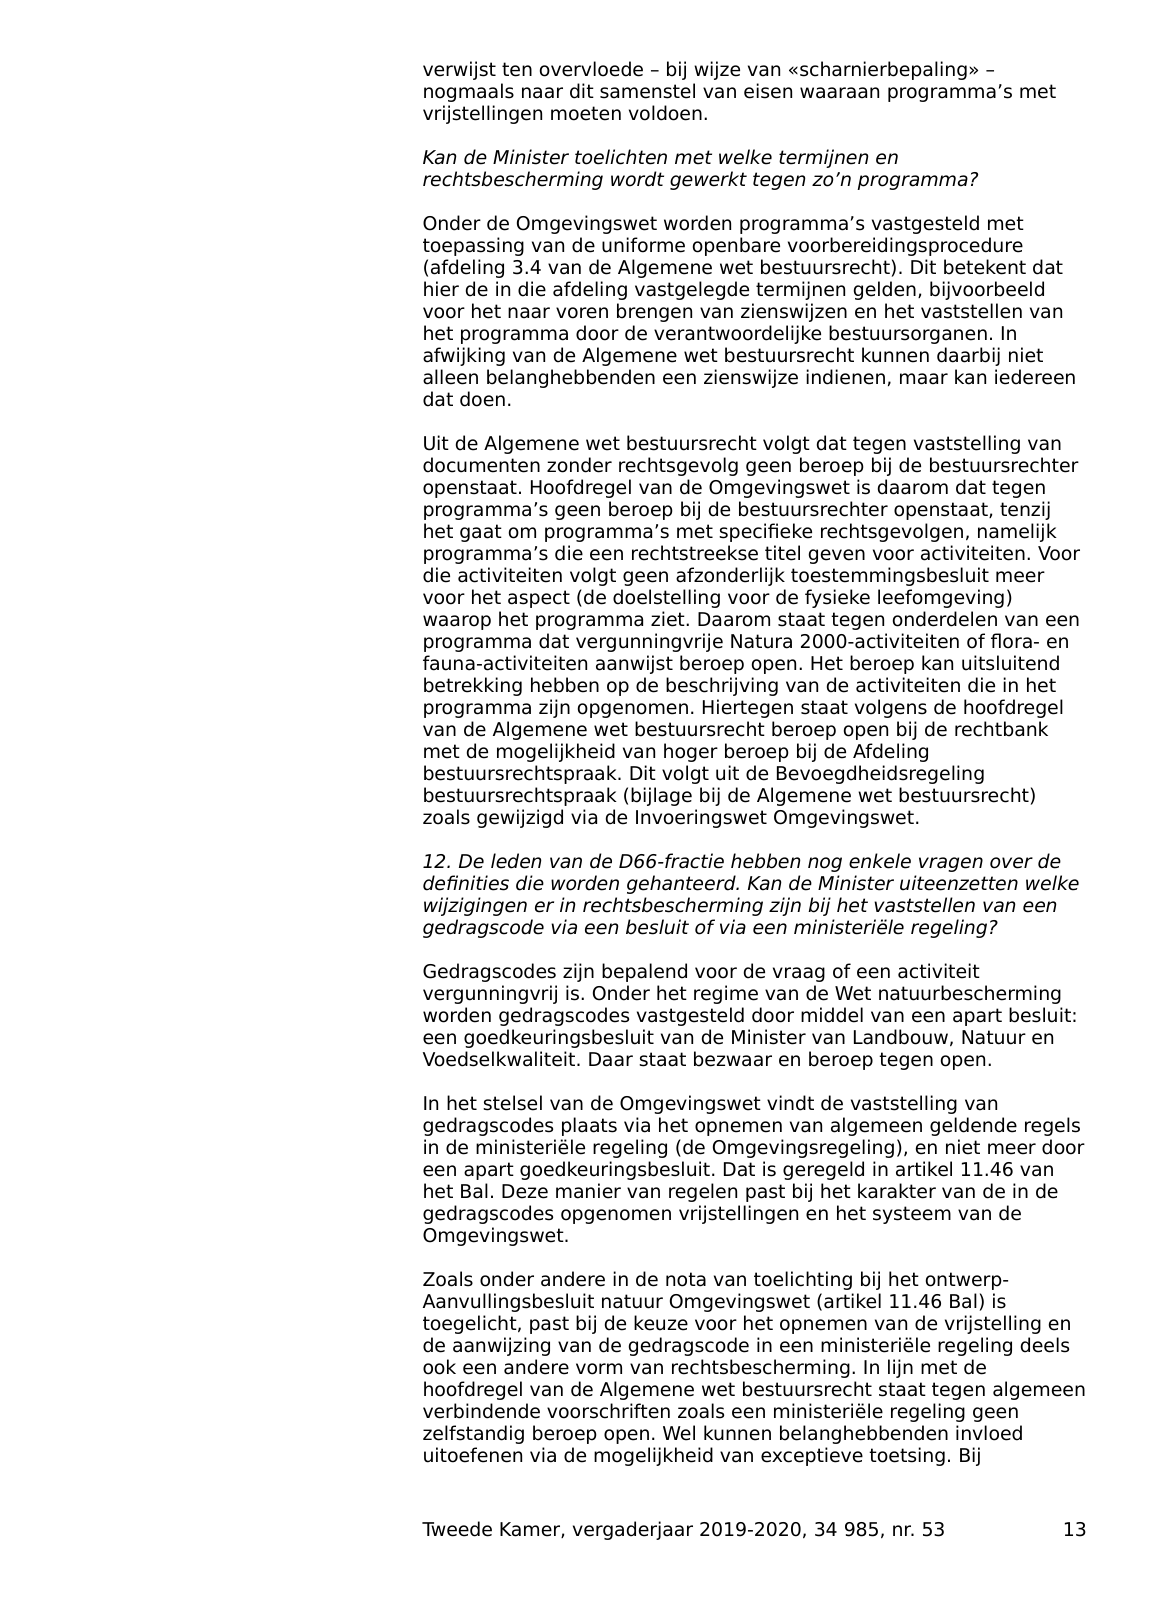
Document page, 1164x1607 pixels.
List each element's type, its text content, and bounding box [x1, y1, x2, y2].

text Kan de Minister toelichten met welke termijnen en rechtsbescherming wordt gewerkt tegen zo’n programma? [422, 147, 1087, 191]
text verwijst ten overvloede – bij wijze van «scharnierbepaling» – nogmaals naar dit samenstel van eisen waaraan programma’s met vrijstellingen moeten voldoen. [422, 59, 1087, 125]
text Uit de Algemene wet bestuursrecht volgt dat tegen vaststelling van documenten zonder rechtsgevolg geen beroep bij de bestuursrechter openstaat. Hoofdregel van de Omgevingswet is daarom dat tegen programma’s geen beroep bij de bestuursrechter openstaat, tenzij het gaat om programma’s met specifieke rechtsgevolgen, namelijk programma’s die een rechtstreekse titel geven voor activiteiten. Voor die activiteiten volgt geen afzonderlijk toestemmingsbesluit meer voor het aspect (de doelstelling voor de fysieke leefomgeving) waarop het programma ziet. Daarom staat tegen onderdelen van een programma dat vergunningvrije Natura 2000-activiteiten of flora- en fauna-activiteiten aanwijst beroep open. Het beroep kan uitsluitend betrekking hebben op de beschrijving van de activiteiten die in het programma zijn opgenomen. Hiertegen staat volgens de hoofdregel van de Algemene wet bestuursrecht beroep open bij de rechtbank met de mogelijkheid van hoger beroep bij de Afdeling bestuursrechtspraak. Dit volgt uit de Bevoegdheidsregeling bestuursrechtspraak (bijlage bij de Algemene wet bestuursrecht) zoals gewijzigd via de Invoeringswet Omgevingswet. [422, 433, 1087, 829]
text Onder de Omgevingswet worden programma’s vastgesteld met toepassing van de uniforme openbare voorbereidingsprocedure (afdeling 3.4 van de Algemene wet bestuursrecht). Dit betekent dat hier de in die afdeling vastgelegde termijnen gelden, bijvoorbeeld voor het naar voren brengen van zienswijzen en het vaststellen van het programma door de verantwoordelijke bestuursorganen. In afwijking van de Algemene wet bestuursrecht kunnen daarbij niet alleen belanghebbenden een zienswijze indienen, maar kan iedereen dat doen. [422, 213, 1087, 411]
text Zoals onder andere in de nota van toelichting bij het ontwerp-Aanvullingsbesluit natuur Omgevingswet (artikel 11.46 Bal) is toegelicht, past bij de keuze voor het opnemen van de vrijstelling en de aanwijzing van de gedragscode in een ministeriële regeling deels ook een andere vorm van rechtsbescherming. In lijn met de hoofdregel van de Algemene wet bestuursrecht staat tegen algemeen verbindende voorschriften zoals een ministeriële regeling geen zelfstandig beroep open. Wel kunnen belanghebbenden invloed uitoefenen via de mogelijkheid van exceptieve toetsing. Bij [422, 1269, 1087, 1467]
text Gedragscodes zijn bepalend voor de vraag of een activiteit vergunningvrij is. Onder het regime van de Wet natuurbescherming worden gedragscodes vastgesteld door middel van een apart besluit: een goedkeuringsbesluit van de Minister van Landbouw, Natuur en Voedselkwaliteit. Daar staat bezwaar en beroep tegen open. [422, 961, 1087, 1071]
text In het stelsel van de Omgevingswet vindt de vaststelling van gedragscodes plaats via het opnemen van algemeen geldende regels in de ministeriële regeling (de Omgevingsregeling), en niet meer door een apart goedkeuringsbesluit. Dat is geregeld in artikel 11.46 van het Bal. Deze manier van regelen past bij het karakter van de in de gedragscodes opgenomen vrijstellingen en het systeem van de Omgevingswet. [422, 1093, 1087, 1247]
text 12. De leden van de D66-fractie hebben nog enkele vragen over de definities die worden gehanteerd. Kan de Minister uiteenzetten welke wijzigingen er in rechtsbescherming zijn bij het vaststellen van een gedragscode via een besluit of via een ministeriële regeling? [422, 851, 1087, 939]
